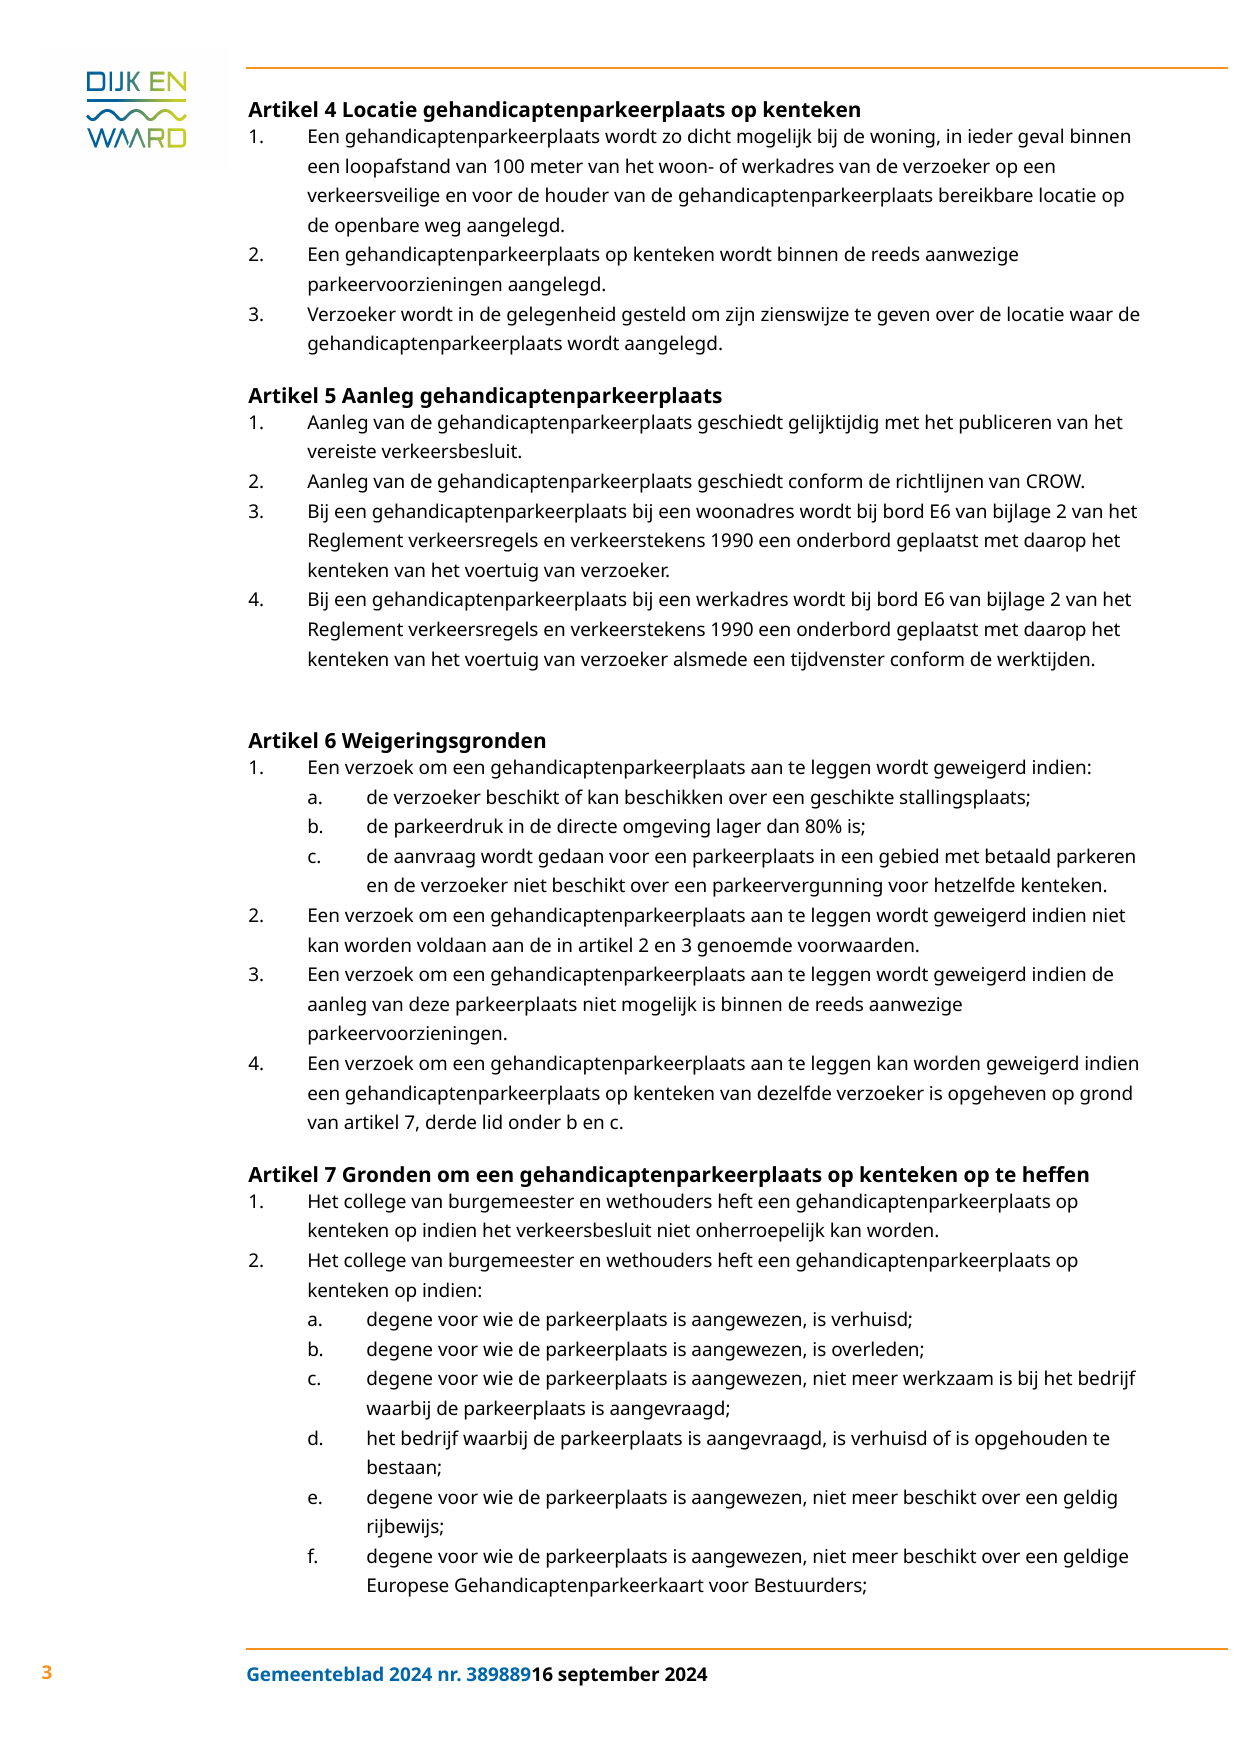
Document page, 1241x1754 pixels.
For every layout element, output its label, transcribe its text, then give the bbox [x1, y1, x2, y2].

list Verzoeker wordt in de gelegenheid gesteld om zijn zienswijze te geven over de locatie waar de gehandicaptenparkeerplaats wordt aangelegd. [248, 301, 1152, 356]
text Artikel 4 Locatie gehandicaptenparkeerplaats op kenteken [248, 95, 1152, 123]
list de verzoeker beschikt of kan beschikken over een geschikte stallingsplaats; [307, 784, 1152, 809]
text Artikel 7 Gronden om een gehandicaptenparkeerplaats op kenteken op te heffen [248, 1160, 1152, 1188]
list Aanleg van de gehandicaptenparkeerplaats geschiedt conform de richtlijnen van CROW. [248, 468, 1152, 494]
list Het college van burgemeester en wethouders heft een gehandicaptenparkeerplaats op kenteken op indien het verkeersbesluit niet onherroepelijk kan worden. [248, 1188, 1152, 1243]
text Artikel 5 Aanleg gehandicaptenparkeerplaats [248, 381, 1152, 409]
list degene voor wie de parkeerplaats is aangewezen, is verhuisd; [307, 1306, 1152, 1332]
list de parkeerdruk in de directe omgeving lager dan 80% is; [307, 813, 1152, 839]
list Een gehandicaptenparkeerplaats wordt zo dicht mogelijk bij de woning, in ieder geval binnen een loopafstand van 100 meter van het woon- of werkadres van de verzoeker op een verkeersveilige en voor de houder van de gehandicaptenparkeerplaats bereikbare locatie op de openbare weg aangelegd. [248, 123, 1152, 238]
list Een verzoek om een gehandicaptenparkeerplaats aan te leggen wordt geweigerd indien: [248, 754, 1152, 780]
list degene voor wie de parkeerplaats is aangewezen, is overleden; [307, 1336, 1152, 1362]
list degene voor wie de parkeerplaats is aangewezen, niet meer beschikt over een geldig rijbewijs; [307, 1484, 1152, 1539]
list Een gehandicaptenparkeerplaats op kenteken wordt binnen de reeds aanwezige parkeervoorzieningen aangelegd. [248, 242, 1152, 297]
list Een verzoek om een gehandicaptenparkeerplaats aan te leggen kan worden geweigerd indien een gehandicaptenparkeerplaats op kenteken van dezelfde verzoeker is opgeheven op grond van artikel 7, derde lid onder b en c. [248, 1050, 1152, 1135]
text Artikel 6 Weigeringsgronden [248, 726, 1152, 754]
list Aanleg van de gehandicaptenparkeerplaats geschiedt gelijktijdig met het publiceren van het vereiste verkeersbesluit. [248, 409, 1152, 464]
list Een verzoek om een gehandicaptenparkeerplaats aan te leggen wordt geweigerd indien de aanleg van deze parkeerplaats niet mogelijk is binnen de reeds aanwezige parkeervoorzieningen. [248, 961, 1152, 1046]
list het bedrijf waarbij de parkeerplaats is aangevraagd, is verhuisd of is opgehouden te bestaan; [307, 1425, 1152, 1480]
list Bij een gehandicaptenparkeerplaats bij een werkadres wordt bij bord E6 van bijlage 2 van het Reglement verkeersregels en verkeerstekens 1990 een onderbord geplaatst met daarop het kenteken van het voertuig van verzoeker alsmede een tijdvenster conform de werktijden. [248, 587, 1152, 672]
list Bij een gehandicaptenparkeerplaats bij een woonadres wordt bij bord E6 van bijlage 2 van het Reglement verkeersregels en verkeerstekens 1990 een onderbord geplaatst met daarop het kenteken van het voertuig van verzoeker. [248, 498, 1152, 583]
list de aanvraag wordt gedaan voor een parkeerplaats in een gebied met betaald parkeren en de verzoeker niet beschikt over een parkeervergunning voor hetzelfde kenteken. [307, 843, 1152, 898]
picture [41, 47, 231, 172]
list degene voor wie de parkeerplaats is aangewezen, niet meer beschikt over een geldige Europese Gehandicaptenparkeerkaart voor Bestuurders; [307, 1543, 1152, 1598]
list Het college van burgemeester en wethouders heft een gehandicaptenparkeerplaats op kenteken op indien: [248, 1247, 1152, 1303]
list degene voor wie de parkeerplaats is aangewezen, niet meer werkzaam is bij het bedrijf waarbij de parkeerplaats is aangevraagd; [307, 1366, 1152, 1421]
list Een verzoek om een gehandicaptenparkeerplaats aan te leggen wordt geweigerd indien niet kan worden voldaan aan de in artikel 2 en 3 genoemde voorwaarden. [248, 902, 1152, 957]
